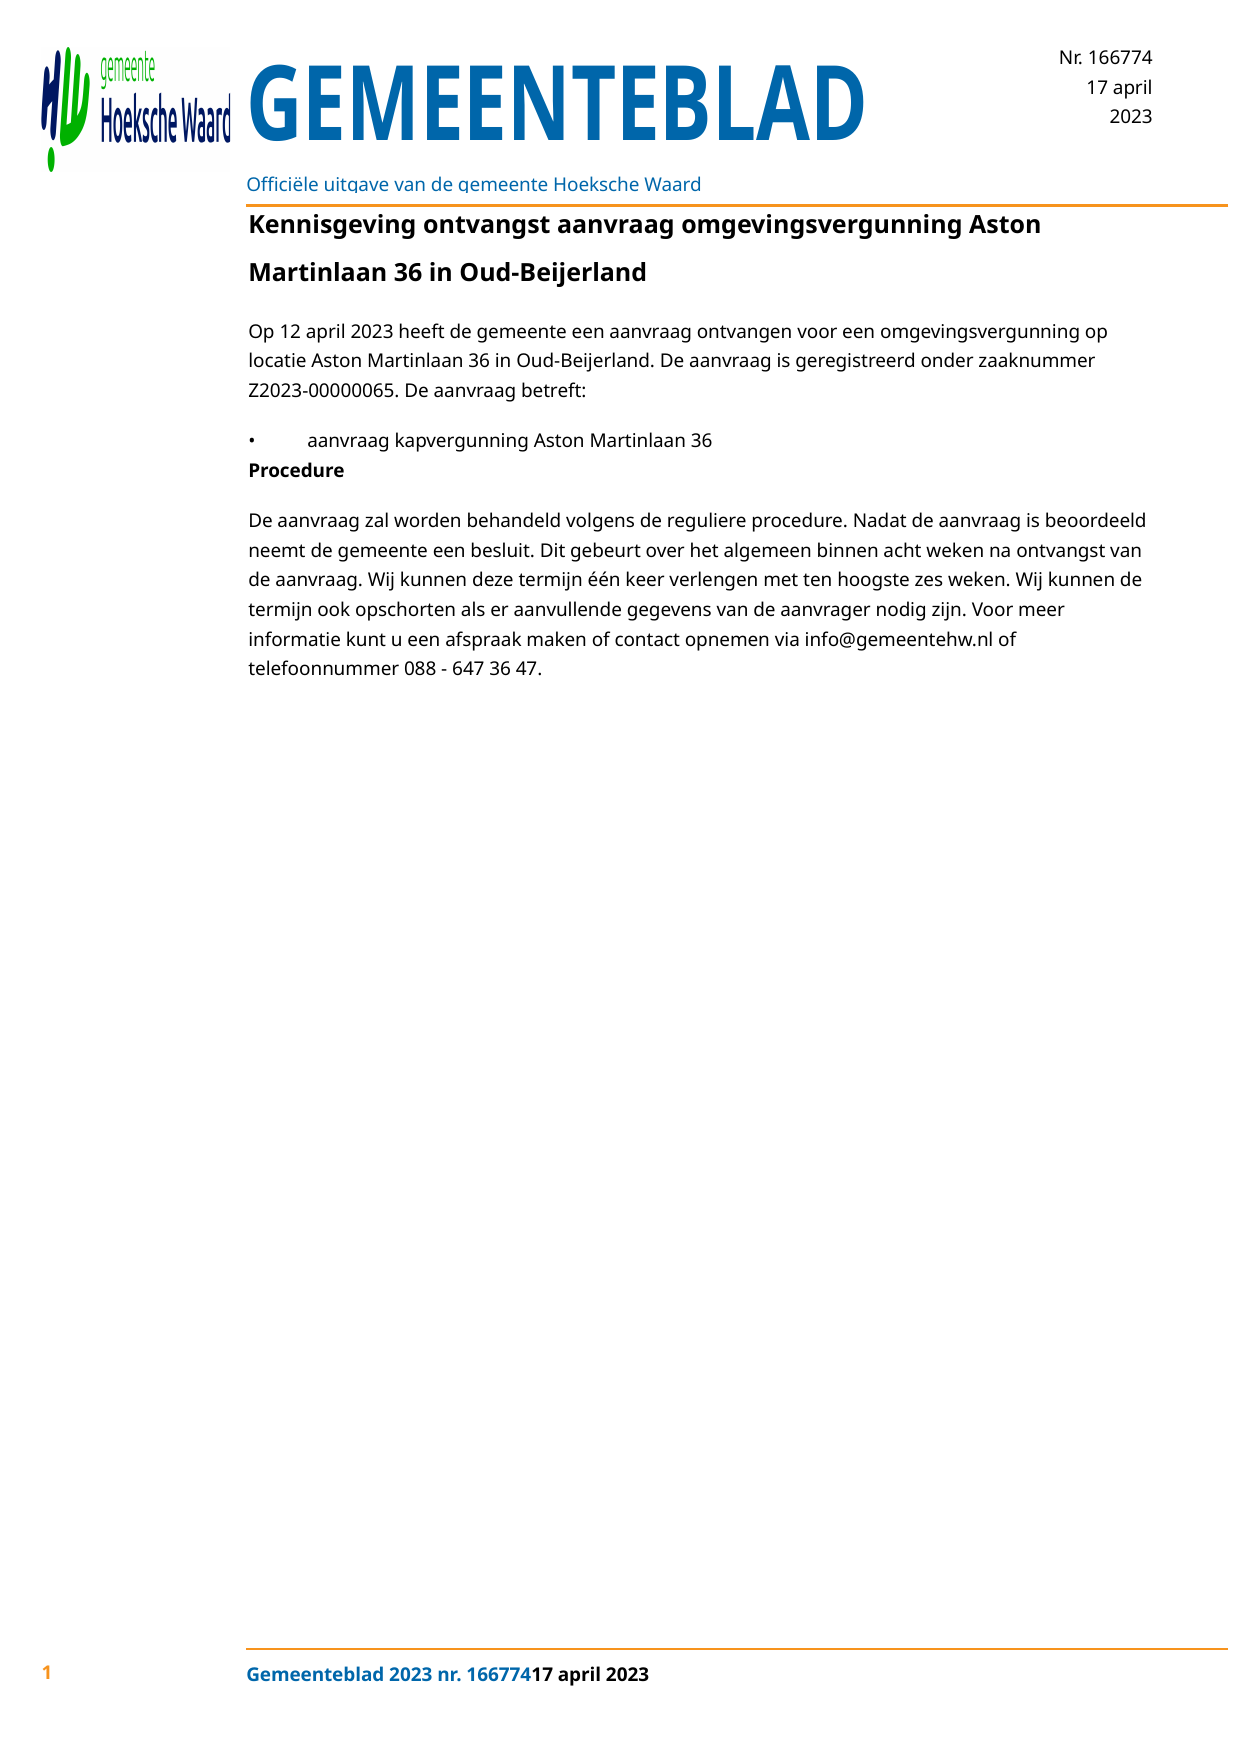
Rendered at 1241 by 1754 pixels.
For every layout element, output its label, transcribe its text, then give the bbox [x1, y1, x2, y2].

text De aanvraag zal worden behandeld volgens de reguliere procedure. Nadat de aanvraag is beoordeeld neemt de gemeente een besluit. Dit gebeurt over het algemeen binnen acht weken na ontvangst van de aanvraag. Wij kunnen deze termijn één keer verlengen met ten hoogste zes weken. Wij kunnen de termijn ook opschorten als er aanvullende gegevens van de aanvrager nodig zijn. Voor meer informatie kunt u een afspraak maken of contact opnemen via info@gemeentehw.nl of telefoonnummer 088 - 647 36 47. [248, 507, 1152, 681]
list aanvraag kapvergunning Aston Martinlaan 36 [248, 427, 1152, 453]
text Kennisgeving ontvangst aanvraag omgevingsvergunning Aston Martinlaan 36 in Oud-Beijerland [248, 207, 1152, 288]
text Op 12 april 2023 heeft de gemeente een aanvraag ontvangen voor een omgevingsvergunning op locatie Aston Martinlaan 36 in Oud-Beijerland. De aanvraag is geregistreerd onder zaaknummer Z2023-00000065. De aanvraag betreft: [248, 318, 1152, 403]
picture [41, 47, 231, 172]
text Procedure [248, 457, 1152, 483]
